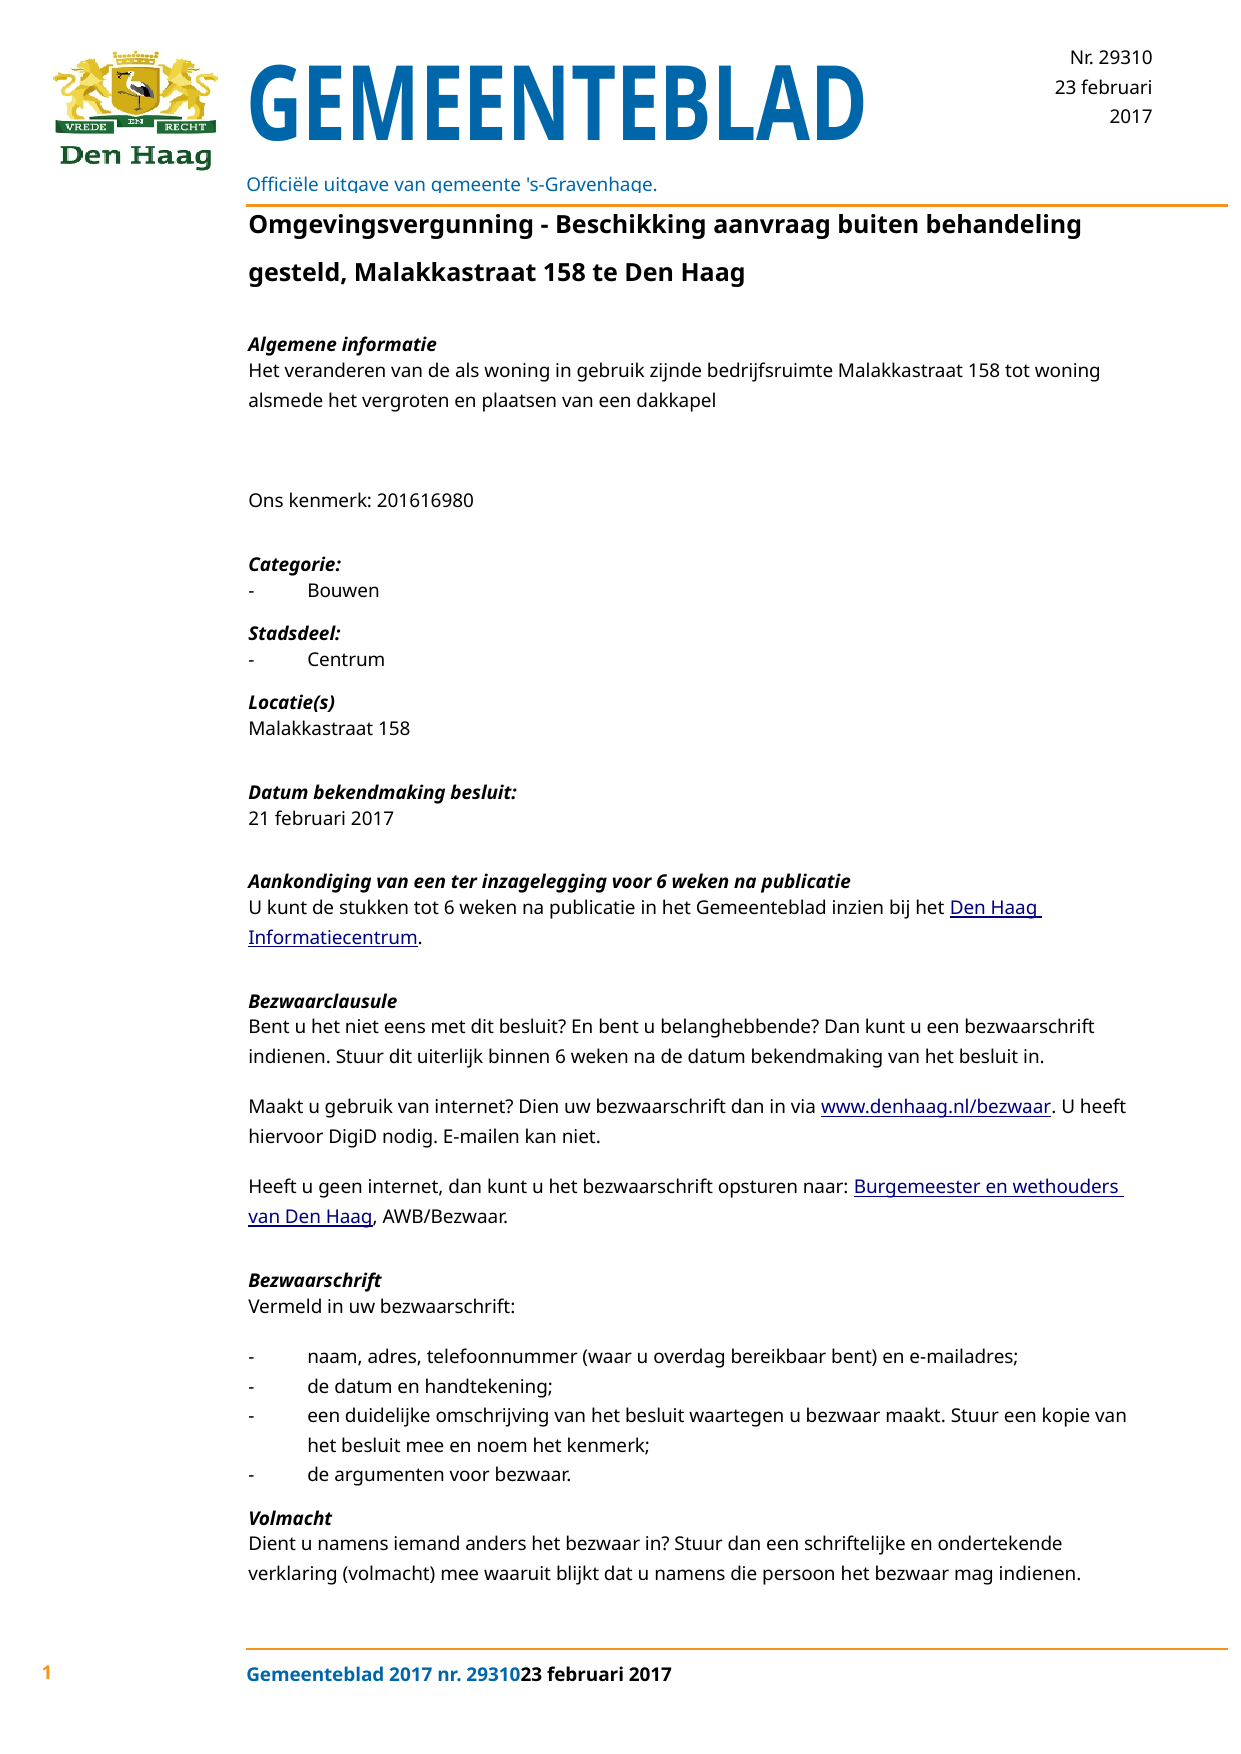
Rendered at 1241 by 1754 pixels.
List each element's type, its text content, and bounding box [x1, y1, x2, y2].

text Bent u het niet eens met dit besluit? En bent u belanghebbende? Dan kunt u een bezwaarschrift indienen. Stuur dit uiterlijk binnen 6 weken na de datum bekendmaking van het besluit in. [248, 1014, 1152, 1069]
text Ons kenmerk: 201616980 [248, 488, 1152, 513]
text Bezwaarclausule [248, 988, 1152, 1014]
text Categorie: [248, 552, 1152, 577]
text Datum bekendmaking besluit: [248, 779, 1152, 805]
text Het veranderen van de als woning in gebruik zijnde bedrijfsruimte Malakkastraat 158 tot woning alsmede het vergroten en plaatsen van een dakkapel [248, 357, 1152, 412]
text 21 februari 2017 [248, 805, 1152, 830]
list een duidelijke omschrijving van het besluit waartegen u bezwaar maakt. Stuur een kopie van het besluit mee en noem het kenmerk; [248, 1402, 1152, 1458]
text Stadsdeel: [248, 620, 1152, 646]
text Maakt u gebruik van internet? Dien uw bezwaarschrift dan in via www.denhaag.nl/bezwaar. U heeft hiervoor DigiD nodig. E-mailen kan niet. [248, 1094, 1152, 1149]
text Locatie(s) [248, 689, 1152, 715]
text Bezwaarschrift [248, 1267, 1152, 1293]
text Heeft u geen internet, dan kunt u het bezwaarschrift opsturen naar: Burgemeester en wethouders van Den Haag, AWB/Bezwaar. [248, 1174, 1152, 1229]
picture [41, 47, 231, 172]
list Centrum [248, 646, 1152, 672]
text Omgevingsvergunning - Beschikking aanvraag buiten behandeling gesteld, Malakkastraat 158 te Den Haag [248, 207, 1152, 288]
text Volmacht [248, 1505, 1152, 1531]
text Algemene informatie [248, 331, 1152, 357]
list naam, adres, telefoonnummer (waar u overdag bereikbaar bent) en e-mailadres; [248, 1343, 1152, 1369]
list Bouwen [248, 577, 1152, 603]
text Dient u namens iemand anders het bezwaar in? Stuur dan een schriftelijke en ondertekende verklaring (volmacht) mee waaruit blijkt dat u namens die persoon het bezwaar mag indienen. [248, 1531, 1152, 1586]
text Aankondiging van een ter inzagelegging voor 6 weken na publicatie [248, 869, 1152, 894]
list de argumenten voor bezwaar. [248, 1462, 1152, 1487]
list de datum en handtekening; [248, 1373, 1152, 1399]
text U kunt de stukken tot 6 weken na publicatie in het Gemeenteblad inzien bij het Den Haag Informatiecentrum. [248, 894, 1152, 950]
text Malakkastraat 158 [248, 715, 1152, 741]
text Vermeld in uw bezwaarschrift: [248, 1293, 1152, 1319]
